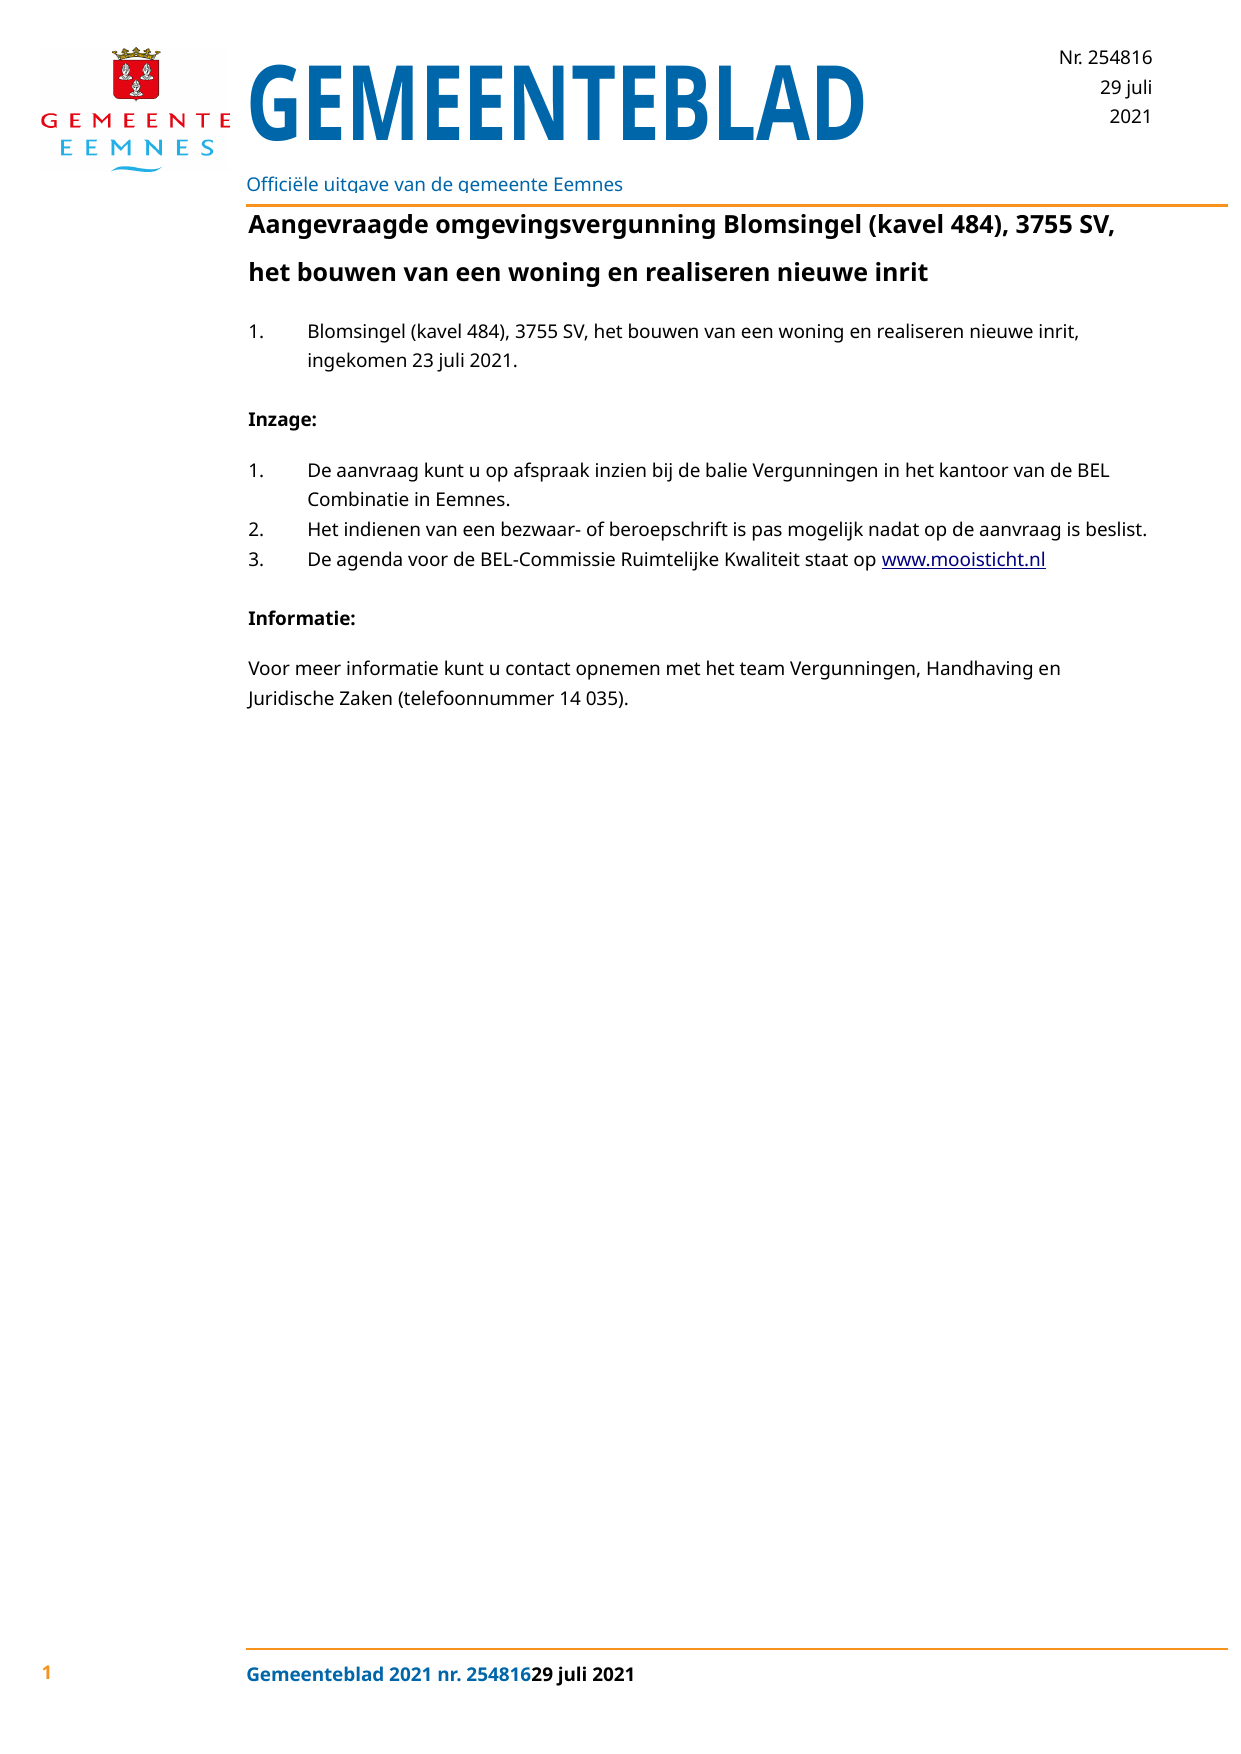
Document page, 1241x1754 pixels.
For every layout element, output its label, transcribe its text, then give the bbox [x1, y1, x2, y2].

text Voor meer informatie kunt u contact opnemen met het team Vergunningen, Handhaving en Juridische Zaken (telefoonnummer 14 035). [248, 655, 1152, 711]
list De agenda voor de BEL-Commissie Ruimtelijke Kwaliteit staat op www.mooisticht.nl [248, 546, 1152, 572]
list Het indienen van een bezwaar- of beroepschrift is pas mogelijk nadat op de aanvraag is beslist. [248, 516, 1152, 542]
text Informatie: [248, 605, 1152, 631]
list De aanvraag kunt u op afspraak inzien bij de balie Vergunningen in het kantoor van de BEL Combinatie in Eemnes. [248, 457, 1152, 512]
text Aangevraagde omgevingsvergunning Blomsingel (kavel 484), 3755 SV, het bouwen van een woning en realiseren nieuwe inrit [248, 207, 1152, 288]
text Inzage: [248, 407, 1152, 432]
picture [41, 47, 231, 172]
list Blomsingel (kavel 484), 3755 SV, het bouwen van een woning en realiseren nieuwe inrit, ingekomen 23 juli 2021. [248, 318, 1152, 373]
